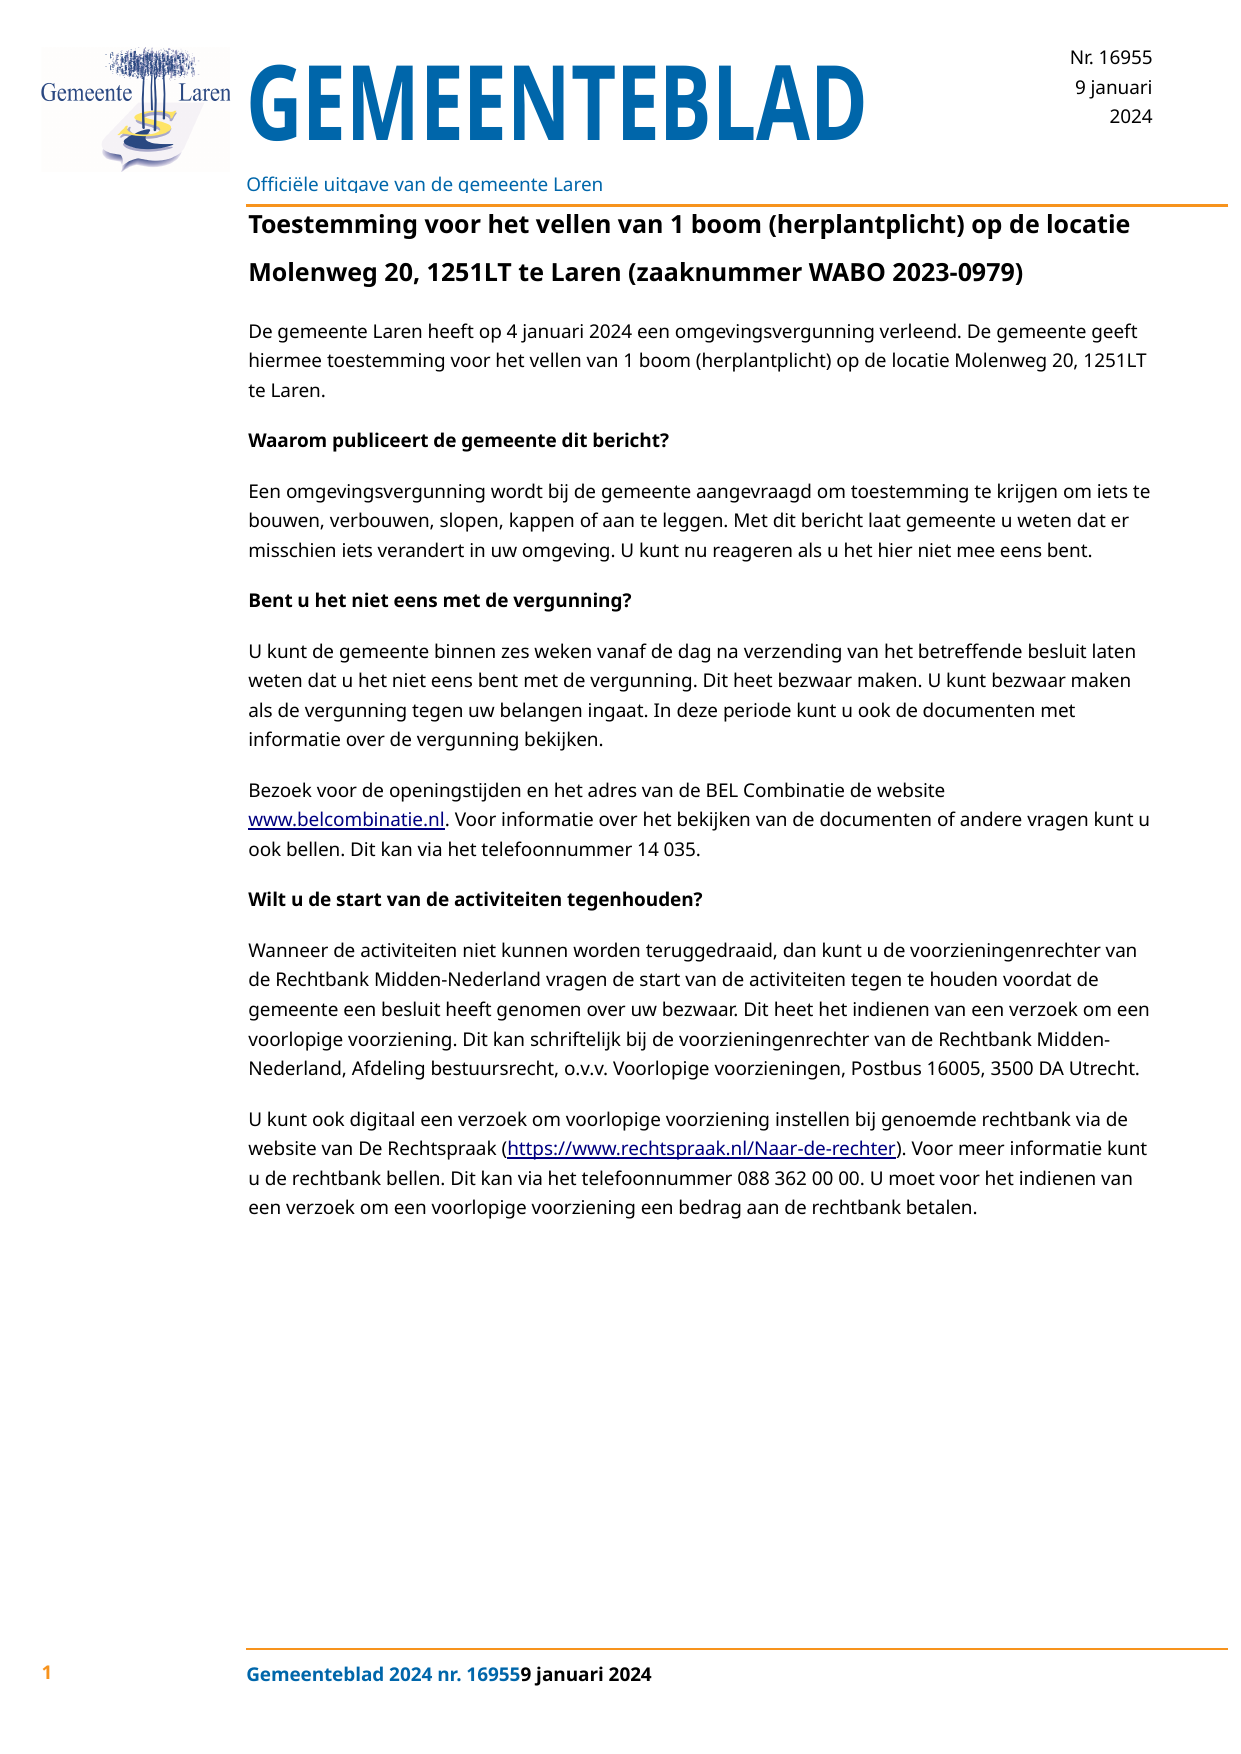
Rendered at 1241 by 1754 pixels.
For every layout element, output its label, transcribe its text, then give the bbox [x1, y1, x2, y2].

text Bezoek voor de openingstijden en het adres van de BEL Combinatie de website www.belcombinatie.nl. Voor informatie over het bekijken van de documenten of andere vragen kunt u ook bellen. Dit kan via het telefoonnummer 14 035. [248, 777, 1152, 862]
text Bent u het niet eens met de vergunning? [248, 587, 1152, 613]
text Wilt u de start van de activiteiten tegenhouden? [248, 887, 1152, 912]
text U kunt de gemeente binnen zes weken vanaf de dag na verzending van het betreffende besluit laten weten dat u het niet eens bent met de vergunning. Dit heet bezwaar maken. U kunt bezwaar maken als de vergunning tegen uw belangen ingaat. In deze periode kunt u ook de documenten met informatie over de vergunning bekijken. [248, 638, 1152, 752]
text U kunt ook digitaal een verzoek om voorlopige voorziening instellen bij genoemde rechtbank via de website van De Rechtspraak (https://www.rechtspraak.nl/Naar-de-rechter). Voor meer informatie kunt u de rechtbank bellen. Dit kan via het telefoonnummer 088 362 00 00. U moet voor het indienen van een verzoek om een voorlopige voorziening een bedrag aan de rechtbank betalen. [248, 1106, 1152, 1220]
text Een omgevingsvergunning wordt bij de gemeente aangevraagd om toestemming te krijgen om iets te bouwen, verbouwen, slopen, kappen of aan te leggen. Met dit bericht laat gemeente u weten dat er misschien iets verandert in uw omgeving. U kunt nu reageren als u het hier niet mee eens bent. [248, 478, 1152, 563]
text Waarom publiceert de gemeente dit bericht? [248, 427, 1152, 453]
text Toestemming voor het vellen van 1 boom (herplantplicht) op de locatie Molenweg 20, 1251LT te Laren (zaaknummer WABO 2023-0979) [248, 207, 1152, 288]
picture [41, 47, 231, 172]
text De gemeente Laren heeft op 4 januari 2024 een omgevingsvergunning verleend. De gemeente geeft hiermee toestemming voor het vellen van 1 boom (herplantplicht) op de locatie Molenweg 20, 1251LT te Laren. [248, 318, 1152, 403]
text Wanneer de activiteiten niet kunnen worden teruggedraaid, dan kunt u de voorzieningenrechter van de Rechtbank Midden-Nederland vragen de start van de activiteiten tegen te houden voordat de gemeente een besluit heeft genomen over uw bezwaar. Dit heet het indienen van een verzoek om een voorlopige voorziening. Dit kan schriftelijk bij de voorzieningenrechter van de Rechtbank Midden-Nederland, Afdeling bestuursrecht, o.v.v. Voorlopige voorzieningen, Postbus 16005, 3500 DA Utrecht. [248, 937, 1152, 1081]
